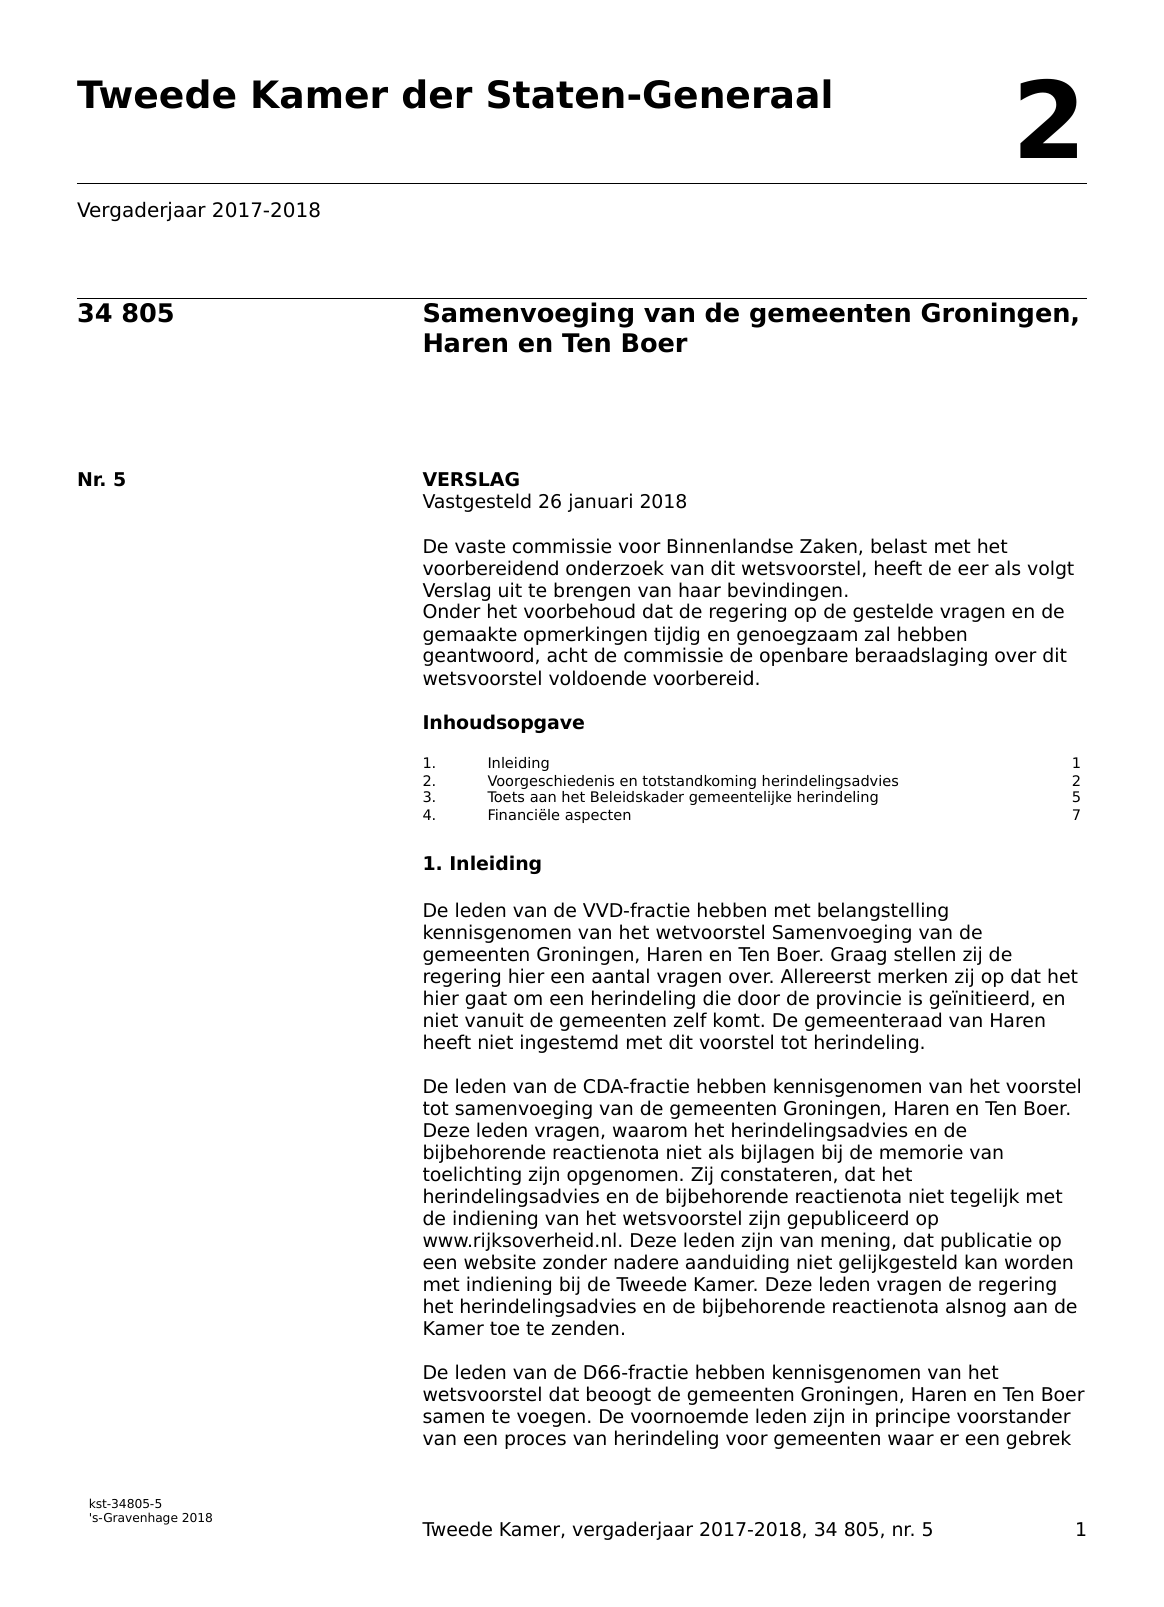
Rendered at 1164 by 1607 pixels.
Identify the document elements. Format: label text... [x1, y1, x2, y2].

text De leden van de VVD-fractie hebben met belangstelling kennisgenomen van het wetvoorstel Samenvoeging van de gemeenten Groningen, Haren en Ten Boer. Graag stellen zij de regering hier een aantal vragen over. Allereerst merken zij op dat het hier gaat om een herindeling die door de provincie is geïnitieerd, en niet vanuit de gemeenten zelf komt. De gemeenteraad van Haren heeft niet ingestemd met dit voorstel tot herindeling. [422, 900, 1087, 1054]
text Vastgesteld 26 januari 2018 [422, 491, 1087, 513]
table_cell 2 [1013, 773, 1087, 789]
table_cell 4. [422, 806, 481, 823]
text De leden van de D66-fractie hebben kennisgenomen van het wetsvoorstel dat beoogt de gemeenten Groningen, Haren en Ten Boer samen te voegen. De voornoemde leden zijn in principe voorstander van een proces van herindeling voor gemeenten waar er een gebrek [422, 1362, 1087, 1450]
table_cell 7 [1013, 806, 1087, 823]
subtitle 34 805 Samenvoeging van de gemeenten Groningen, Haren en Ten Boer [77, 299, 1087, 358]
text De vaste commissie voor Binnenlandse Zaken, belast met het voorbereidend onderzoek van dit wetsvoorstel, heeft de eer als volgt Verslag uit te brengen van haar bevindingen. [422, 536, 1087, 601]
text kst-34805-5 [88, 1497, 323, 1511]
table_header Tweede Kamer der Staten-Generaal [77, 59, 886, 183]
table_cell Voorgeschiedenis en totstandkoming herindelingsadvies [481, 773, 1013, 789]
table_cell 5 [1013, 789, 1087, 806]
text Deze leden vragen, waarom het herindelingsadvies en de bijbehorende reactienota niet als bijlagen bij de memorie van toelichting zijn opgenomen. Zij constateren, dat het herindelingsadvies en de bijbehorende reactienota niet tegelijk met de indiening van het wetsvoorstel zijn gepubliceerd op www.rijksoverheid.nl. Deze leden zijn van mening, dat publicatie op een website zonder nadere aanduiding niet gelijkgesteld kan worden met indiening bij de Tweede Kamer. Deze leden vragen de regering het herindelingsadvies en de bijbehorende reactienota alsnog aan de Kamer toe te zenden. [422, 1120, 1087, 1340]
table_cell Vergaderjaar 2017-2018 [77, 184, 1087, 298]
table_header Inleiding [481, 755, 1013, 772]
text Onder het voorbehoud dat de regering op de gestelde vragen en de gemaakte opmerkingen tijdig en genoegzaam zal hebben geantwoord, acht de commissie de openbare beraadslaging over dit wetsvoorstel voldoende voorbereid. [422, 601, 1087, 689]
table_header 1. [422, 755, 481, 772]
table_cell 2. [422, 773, 481, 789]
subtitle Inhoudsopgave [422, 712, 1087, 733]
subtitle 1. Inleiding [422, 853, 1087, 875]
table_header 1 [1013, 755, 1087, 772]
text 's-Gravenhage 2018 [88, 1511, 323, 1525]
table_cell Toets aan het Beleidskader gemeentelijke herindeling [481, 789, 1013, 806]
text De leden van de CDA-fractie hebben kennisgenomen van het voorstel tot samenvoeging van de gemeenten Groningen, Haren en Ten Boer. [422, 1076, 1087, 1120]
table_header 2 [886, 59, 1087, 183]
subtitle Nr. 5 VERSLAG [77, 469, 1087, 491]
table_cell 3. [422, 789, 481, 806]
table_cell Financiële aspecten [481, 806, 1013, 823]
